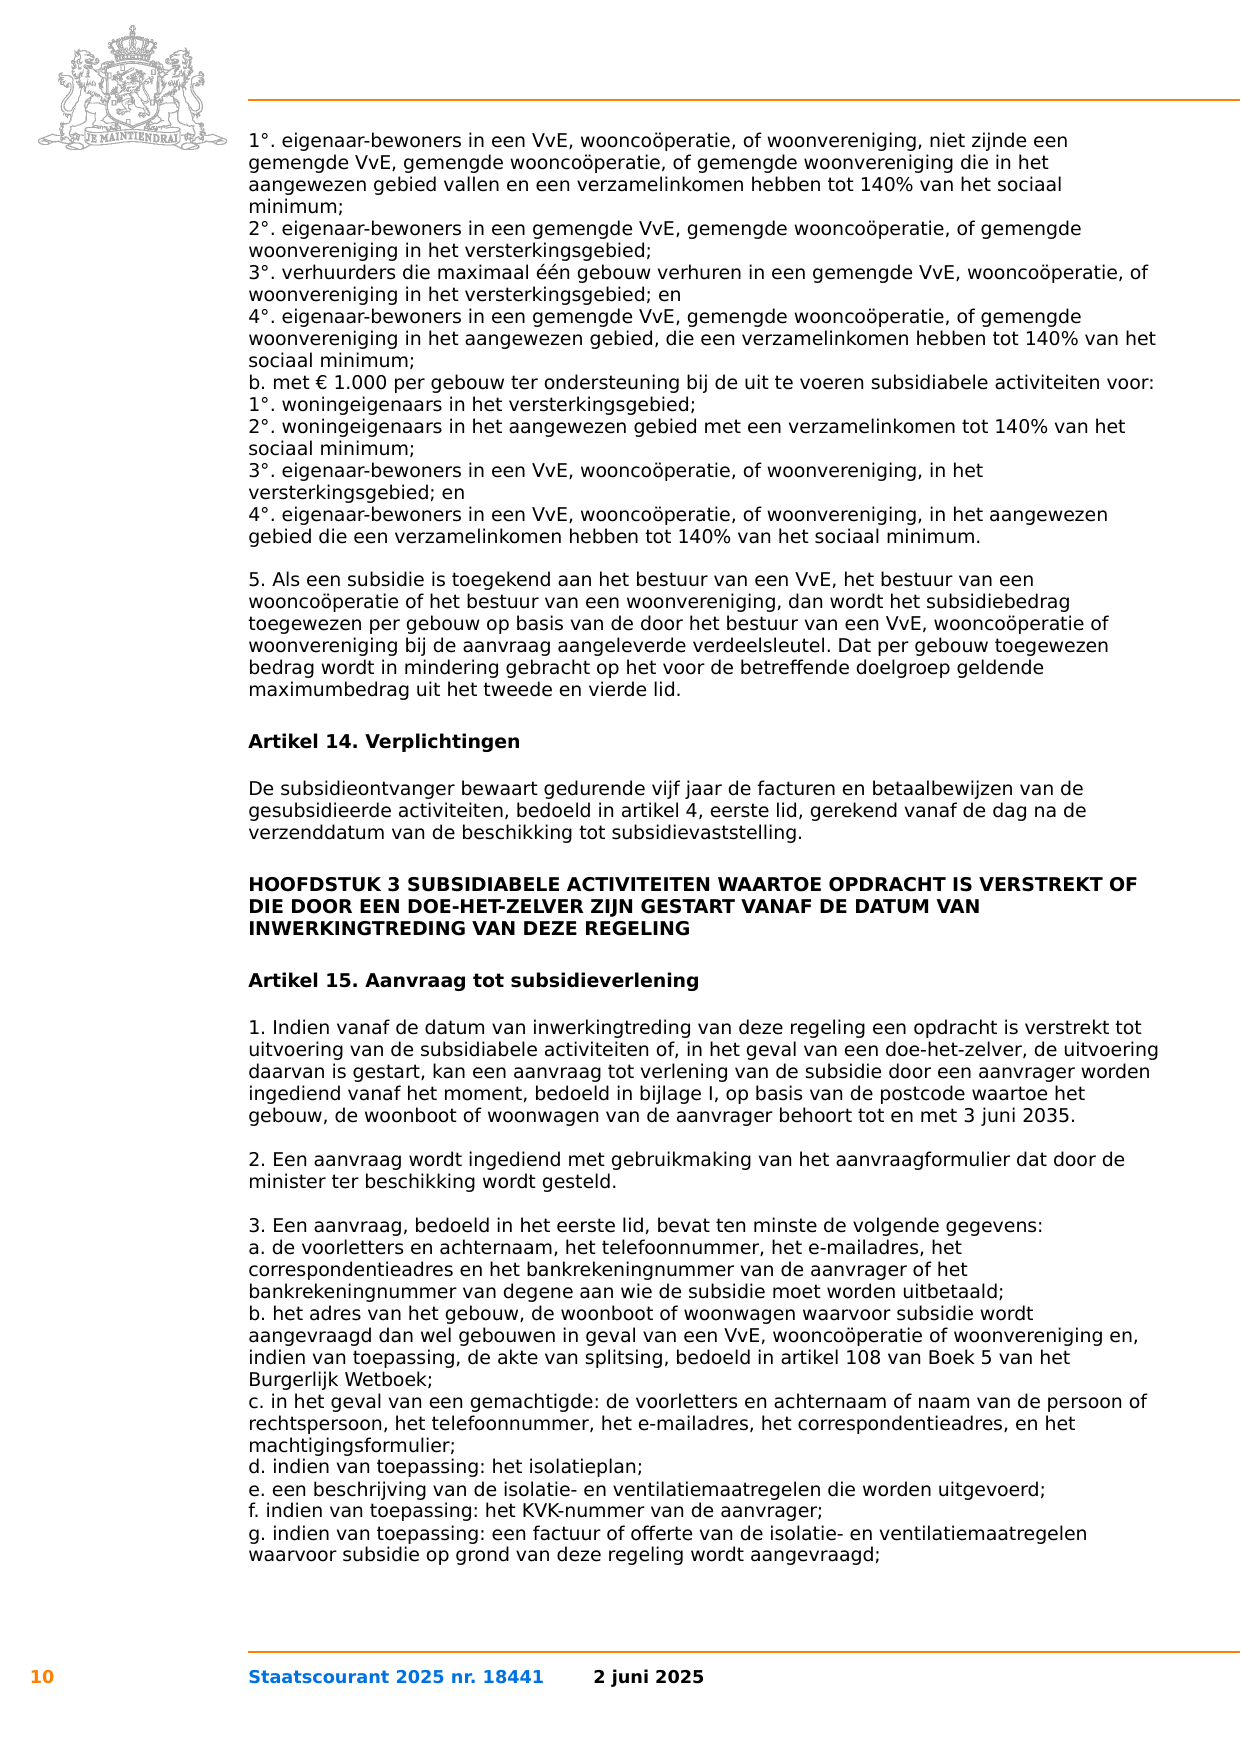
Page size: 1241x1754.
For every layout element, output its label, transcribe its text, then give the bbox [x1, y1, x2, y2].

text 1. Indien vanaf de datum van inwerkingtreding van deze regeling een opdracht is verstrekt tot uitvoering van de subsidiabele activiteiten of, in het geval van een doe-het-zelver, de uitvoering daarvan is gestart, kan een aanvraag tot verlening van de subsidie door een aanvrager worden ingediend vanaf het moment, bedoeld in bijlage I, op basis van de postcode waartoe het gebouw, de woonboot of woonwagen van de aanvrager behoort tot en met 3 juni 2035. [248, 1017, 1163, 1127]
text c. in het geval van een gemachtigde: de voorletters en achternaam of naam van de persoon of rechtspersoon, het telefoonnummer, het e-mailadres, het correspondentieadres, en het machtigingsformulier; [248, 1391, 1163, 1456]
text 2°. woningeigenaars in het aangewezen gebied met een verzamelinkomen tot 140% van het sociaal minimum; [248, 416, 1163, 459]
text d. indien van toepassing: het isolatieplan; [248, 1456, 1163, 1478]
text 2. Een aanvraag wordt ingediend met gebruikmaking van het aanvraagformulier dat door de minister ter beschikking wordt gesteld. [248, 1149, 1163, 1193]
text 3°. eigenaar-bewoners in een VvE, wooncoöperatie, of woonvereniging, in het versterkingsgebied; en [248, 459, 1163, 503]
text 1°. woningeigenaars in het versterkingsgebied; [248, 394, 1163, 416]
subtitle HOOFDSTUK 3 SUBSIDIABELE ACTIVITEITEN WAARTOE OPDRACHT IS VERSTREKT OF DIE DOOR EEN DOE-HET-ZELVER ZIJN GESTART VANAF DE DATUM VAN INWERKINGTREDING VAN DEZE REGELING [248, 874, 1163, 940]
text 4°. eigenaar-bewoners in een VvE, wooncoöperatie, of woonvereniging, in het aangewezen gebied die een verzamelinkomen hebben tot 140% van het sociaal minimum. [248, 503, 1163, 547]
text f. indien van toepassing: het KVK-nummer van de aanvrager; [248, 1500, 1163, 1522]
text 5. Als een subsidie is toegekend aan het bestuur van een VvE, het bestuur van een wooncoöperatie of het bestuur van een woonvereniging, dan wordt het subsidiebedrag toegewezen per gebouw op basis van de door het bestuur van een VvE, wooncoöperatie of woonvereniging bij de aanvraag aangeleverde verdeelsleutel. Dat per gebouw toegewezen bedrag wordt in mindering gebracht op het voor de betreffende doelgroep geldende maximumbedrag uit het tweede en vierde lid. [248, 569, 1163, 701]
text 1°. eigenaar-bewoners in een VvE, wooncoöperatie, of woonvereniging, niet zijnde een gemengde VvE, gemengde wooncoöperatie, of gemengde woonvereniging die in het aangewezen gebied vallen en een verzamelinkomen hebben tot 140% van het sociaal minimum; [248, 130, 1163, 218]
text 4°. eigenaar-bewoners in een gemengde VvE, gemengde wooncoöperatie, of gemengde woonvereniging in het aangewezen gebied, die een verzamelinkomen hebben tot 140% van het sociaal minimum; [248, 306, 1163, 372]
text g. indien van toepassing: een factuur of offerte van de isolatie- en ventilatiemaatregelen waarvoor subsidie op grond van deze regeling wordt aangevraagd; [248, 1522, 1163, 1566]
text e. een beschrijving van de isolatie- en ventilatiemaatregelen die worden uitgevoerd; [248, 1478, 1163, 1500]
text De subsidieontvanger bewaart gedurende vijf jaar de facturen en betaalbewijzen van de gesubsidieerde activiteiten, bedoeld in artikel 4, eerste lid, gerekend vanaf de dag na de verzenddatum van de beschikking tot subsidievaststelling. [248, 778, 1163, 844]
subtitle Artikel 14. Verplichtingen [248, 731, 1163, 753]
text a. de voorletters en achternaam, het telefoonnummer, het e-mailadres, het correspondentieadres en het bankrekeningnummer van de aanvrager of het bankrekeningnummer van degene aan wie de subsidie moet worden uitbetaald; [248, 1237, 1163, 1303]
text 3. Een aanvraag, bedoeld in het eerste lid, bevat ten minste de volgende gegevens: [248, 1215, 1163, 1237]
text b. het adres van het gebouw, de woonboot of woonwagen waarvoor subsidie wordt aangevraagd dan wel gebouwen in geval van een VvE, wooncoöperatie of woonvereniging en, indien van toepassing, de akte van splitsing, bedoeld in artikel 108 van Boek 5 van het Burgerlijk Wetboek; [248, 1303, 1163, 1391]
subtitle Artikel 15. Aanvraag tot subsidieverlening [248, 970, 1163, 992]
text 3°. verhuurders die maximaal één gebouw verhuren in een gemengde VvE, wooncoöperatie, of woonvereniging in het versterkingsgebied; en [248, 262, 1163, 306]
text b. met € 1.000 per gebouw ter ondersteuning bij de uit te voeren subsidiabele activiteiten voor: [248, 372, 1163, 394]
picture [38, 25, 227, 150]
text 2°. eigenaar-bewoners in een gemengde VvE, gemengde wooncoöperatie, of gemengde woonvereniging in het versterkingsgebied; [248, 218, 1163, 262]
